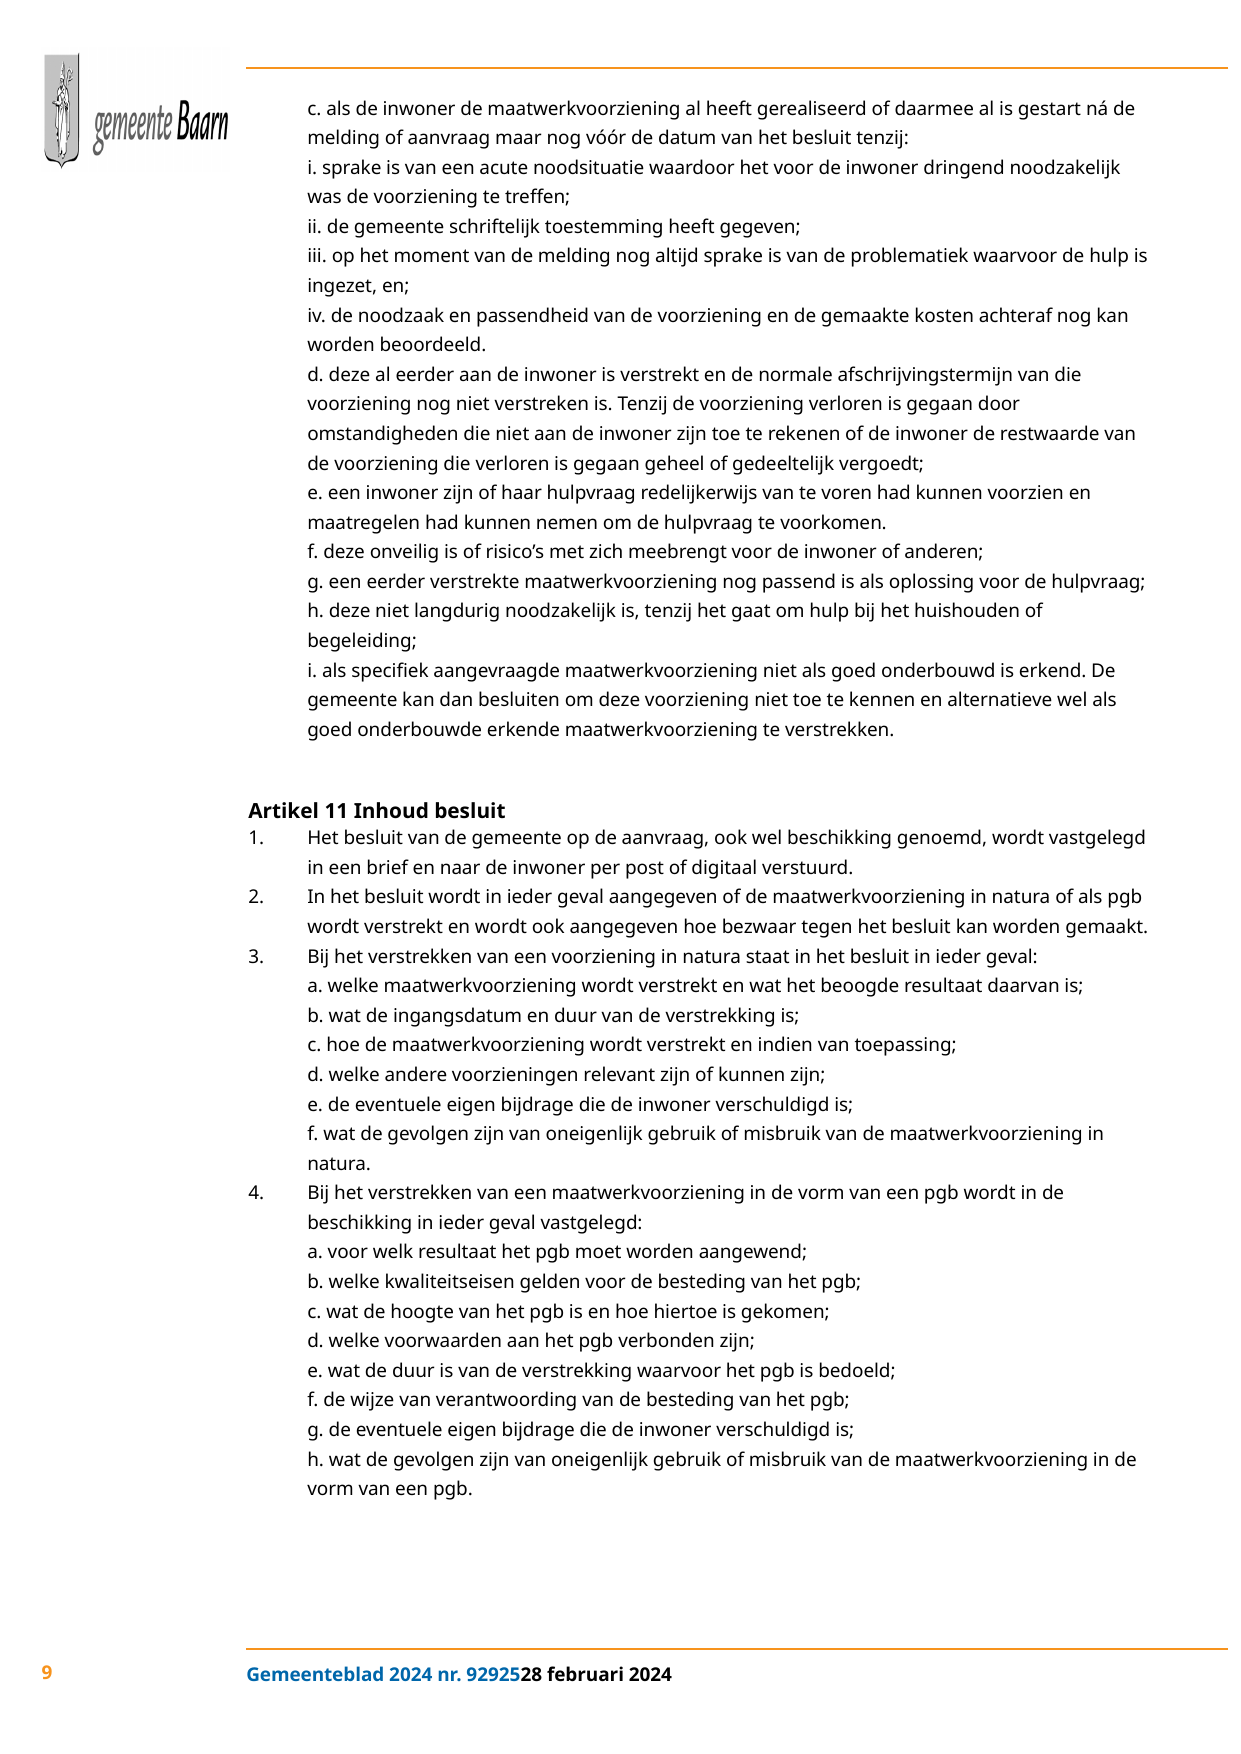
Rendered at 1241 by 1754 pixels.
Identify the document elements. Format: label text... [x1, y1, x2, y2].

list In het besluit wordt in ieder geval aangegeven of de maatwerkvoorziening in natura of als pgb wordt verstrekt en wordt ook aangegeven hoe bezwaar tegen het besluit kan worden gemaakt. [248, 884, 1152, 939]
list h. wat de gevolgen zijn van oneigenlijk gebruik of misbruik van de maatwerkvoorziening in de vorm van een pgb. [248, 1446, 1152, 1501]
list d. welke voorwaarden aan het pgb verbonden zijn; [248, 1327, 1152, 1353]
list f. de wijze van verantwoording van de besteding van het pgb; [248, 1387, 1152, 1412]
list c. als de inwoner de maatwerkvoorziening al heeft gerealiseerd of daarmee al is gestart ná de melding of aanvraag maar nog vóór de datum van het besluit tenzij: [248, 95, 1152, 150]
list iii. op het moment van de melding nog altijd sprake is van de problematiek waarvoor de hulp is ingezet, en; [248, 243, 1152, 298]
list e. de eventuele eigen bijdrage die de inwoner verschuldigd is; [248, 1091, 1152, 1116]
list Het besluit van de gemeente op de aanvraag, ook wel beschikking genoemd, wordt vastgelegd in een brief en naar de inwoner per post of digitaal verstuurd. [248, 824, 1152, 880]
text Artikel 11 Inhoud besluit [248, 796, 1152, 824]
list f. wat de gevolgen zijn van oneigenlijk gebruik of misbruik van de maatwerkvoorziening in natura. [248, 1120, 1152, 1176]
list h. deze niet langdurig noodzakelijk is, tenzij het gaat om hulp bij het huishouden of begeleiding; [248, 598, 1152, 653]
list iv. de noodzaak en passendheid van de voorziening en de gemaakte kosten achteraf nog kan worden beoordeeld. [248, 302, 1152, 357]
list Bij het verstrekken van een maatwerkvoorziening in de vorm van een pgb wordt in de beschikking in ieder geval vastgelegd: [248, 1179, 1152, 1235]
list ii. de gemeente schriftelijk toestemming heeft gegeven; [248, 213, 1152, 239]
list f. deze onveilig is of risico’s met zich meebrengt voor de inwoner of anderen; [248, 538, 1152, 564]
list a. voor welk resultaat het pgb moet worden aangewend; [248, 1239, 1152, 1264]
list d. welke andere voorzieningen relevant zijn of kunnen zijn; [248, 1061, 1152, 1087]
list e. wat de duur is van de verstrekking waarvoor het pgb is bedoeld; [248, 1357, 1152, 1383]
list d. deze al eerder aan de inwoner is verstrekt en de normale afschrijvingstermijn van die voorziening nog niet verstreken is. Tenzij de voorziening verloren is gegaan door omstandigheden die niet aan de inwoner zijn toe te rekenen of de inwoner de restwaarde van de voorziening die verloren is gegaan geheel of gedeeltelijk vergoedt; [248, 361, 1152, 476]
list e. een inwoner zijn of haar hulpvraag redelijkerwijs van te voren had kunnen voorzien en maatregelen had kunnen nemen om de hulpvraag te voorkomen. [248, 479, 1152, 535]
list Bij het verstrekken van een voorziening in natura staat in het besluit in ieder geval: [248, 943, 1152, 968]
list c. wat de hoogte van het pgb is en hoe hiertoe is gekomen; [248, 1298, 1152, 1323]
list i. als specifiek aangevraagde maatwerkvoorziening niet als goed onderbouwd is erkend. De gemeente kan dan besluiten om deze voorziening niet toe te kennen en alternatieve wel als goed onderbouwde erkende maatwerkvoorziening te verstrekken. [248, 657, 1152, 742]
list b. welke kwaliteitseisen gelden voor de besteding van het pgb; [248, 1268, 1152, 1294]
list c. hoe de maatwerkvoorziening wordt verstrekt en indien van toepassing; [248, 1032, 1152, 1057]
picture [41, 47, 231, 172]
list a. welke maatwerkvoorziening wordt verstrekt en wat het beoogde resultaat daarvan is; [248, 972, 1152, 998]
list b. wat de ingangsdatum en duur van de verstrekking is; [248, 1002, 1152, 1028]
list g. de eventuele eigen bijdrage die de inwoner verschuldigd is; [248, 1416, 1152, 1442]
list i. sprake is van een acute noodsituatie waardoor het voor de inwoner dringend noodzakelijk was de voorziening te treffen; [248, 154, 1152, 209]
list g. een eerder verstrekte maatwerkvoorziening nog passend is als oplossing voor de hulpvraag; [248, 568, 1152, 594]
